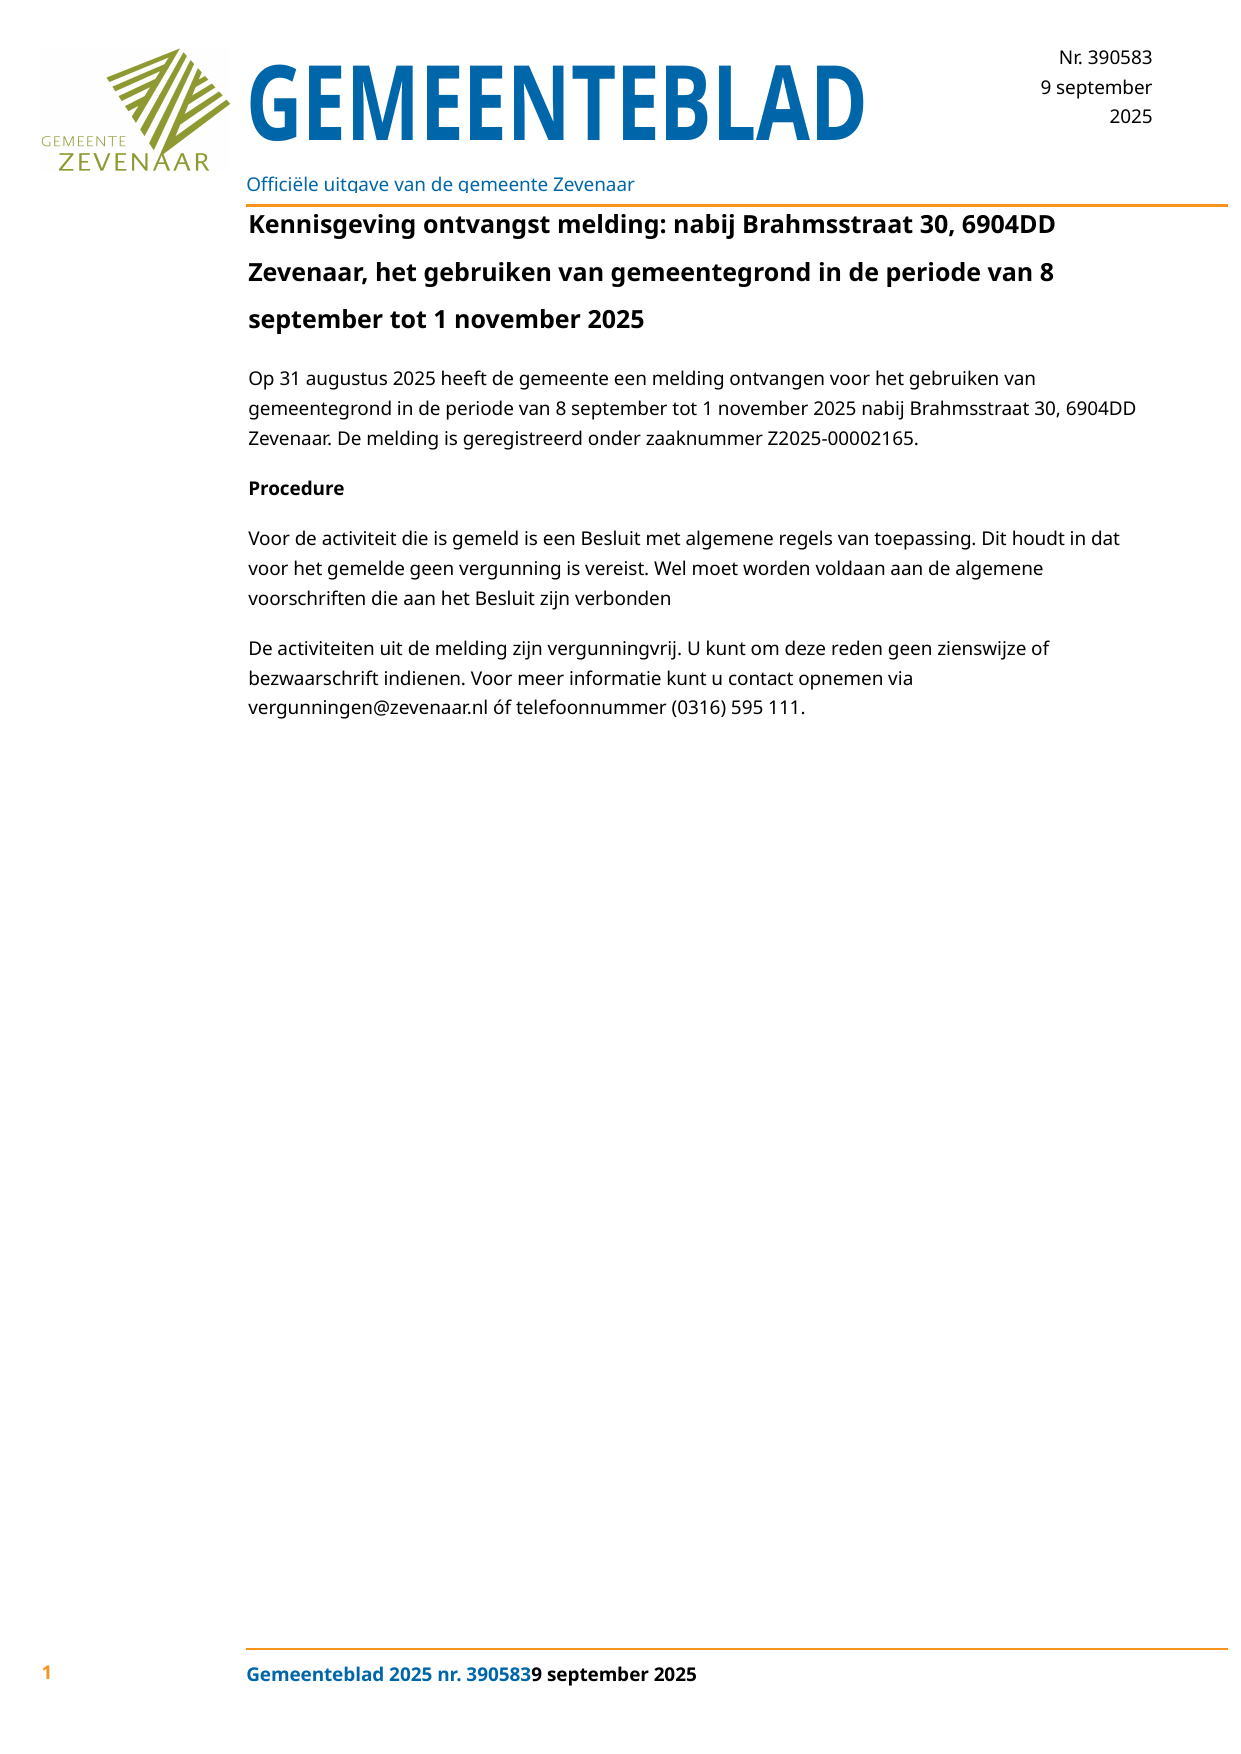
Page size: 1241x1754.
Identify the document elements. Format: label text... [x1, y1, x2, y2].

text Kennisgeving ontvangst melding: nabij Brahmsstraat 30, 6904DD Zevenaar, het gebruiken van gemeentegrond in de periode van 8 september tot 1 november 2025 [248, 207, 1152, 336]
text Procedure [248, 475, 1152, 501]
picture [41, 47, 231, 172]
text De activiteiten uit de melding zijn vergunningvrij. U kunt om deze reden geen zienswijze of bezwaarschrift indienen. Voor meer informatie kunt u contact opnemen via vergunningen@zevenaar.nl óf telefoonnummer (0316) 595 111. [248, 635, 1152, 720]
text Voor de activiteit die is gemeld is een Besluit met algemene regels van toepassing. Dit houdt in dat voor het gemelde geen vergunning is vereist. Wel moet worden voldaan aan de algemene voorschriften die aan het Besluit zijn verbonden [248, 526, 1152, 610]
text Op 31 augustus 2025 heeft de gemeente een melding ontvangen voor het gebruiken van gemeentegrond in de periode van 8 september tot 1 november 2025 nabij Brahmsstraat 30, 6904DD Zevenaar. De melding is geregistreerd onder zaaknummer Z2025-00002165. [248, 366, 1152, 450]
